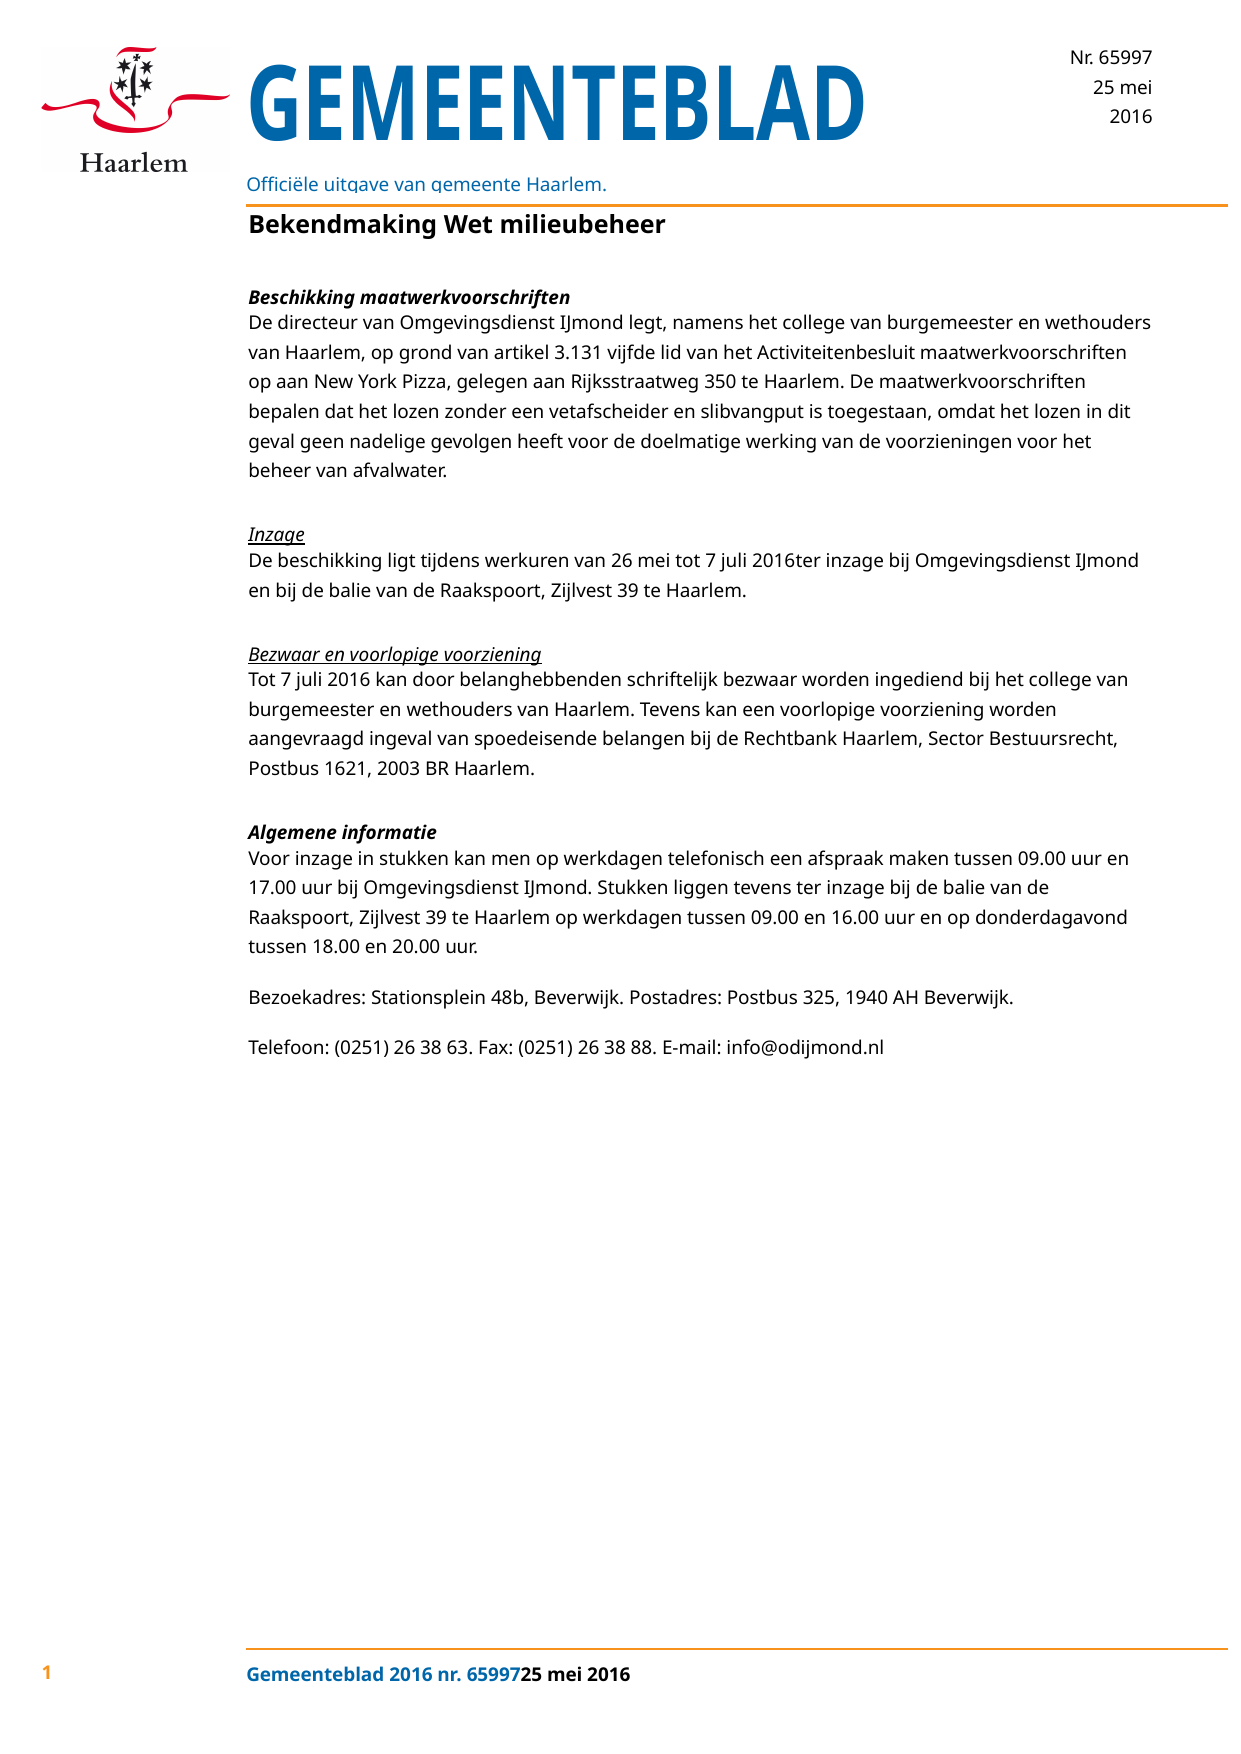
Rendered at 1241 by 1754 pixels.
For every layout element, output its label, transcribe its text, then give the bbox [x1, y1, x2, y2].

text Algemene informatie [248, 819, 1152, 845]
text Bekendmaking Wet milieubeheer [248, 207, 1152, 241]
text Beschikking maatwerkvoorschriften [248, 284, 1152, 309]
text Bezoekadres: Stationsplein 48b, Beverwijk. Postadres: Postbus 325, 1940 AH Beverwijk. [248, 984, 1152, 1010]
text Tot 7 juli 2016 kan door belanghebbenden schriftelijk bezwaar worden ingediend bij het college van burgemeester en wethouders van Haarlem. Tevens kan een voorlopige voorziening worden aangevraagd ingeval van spoedeisende belangen bij de Rechtbank Haarlem, Sector Bestuursrecht, Postbus 1621, 2003 BR Haarlem. [248, 666, 1152, 781]
text Inzage [248, 521, 1152, 547]
text Voor inzage in stukken kan men op werkdagen telefonisch een afspraak maken tussen 09.00 uur en 17.00 uur bij Omgevingsdienst IJmond. Stukken liggen tevens ter inzage bij de balie van de Raakspoort, Zijlvest 39 te Haarlem op werkdagen tussen 09.00 en 16.00 uur en op donderdagavond tussen 18.00 en 20.00 uur. [248, 845, 1152, 959]
text Bezwaar en voorlopige voorziening [248, 641, 1152, 666]
picture [41, 47, 231, 172]
text De beschikking ligt tijdens werkuren van 26 mei tot 7 juli 2016ter inzage bij Omgevingsdienst IJmond en bij de balie van de Raakspoort, Zijlvest 39 te Haarlem. [248, 547, 1152, 602]
text De directeur van Omgevingsdienst IJmond legt, namens het college van burgemeester en wethouders van Haarlem, op grond van artikel 3.131 vijfde lid van het Activiteitenbesluit maatwerkvoorschriften op aan New York Pizza, gelegen aan Rijksstraatweg 350 te Haarlem. De maatwerkvoorschriften bepalen dat het lozen zonder een vetafscheider en slibvangput is toegestaan, omdat het lozen in dit geval geen nadelige gevolgen heeft voor de doelmatige werking van de voorzieningen voor het beheer van afvalwater. [248, 309, 1152, 483]
text Telefoon: (0251) 26 38 63. Fax: (0251) 26 38 88. E-mail: info@odijmond.nl [248, 1034, 1152, 1060]
